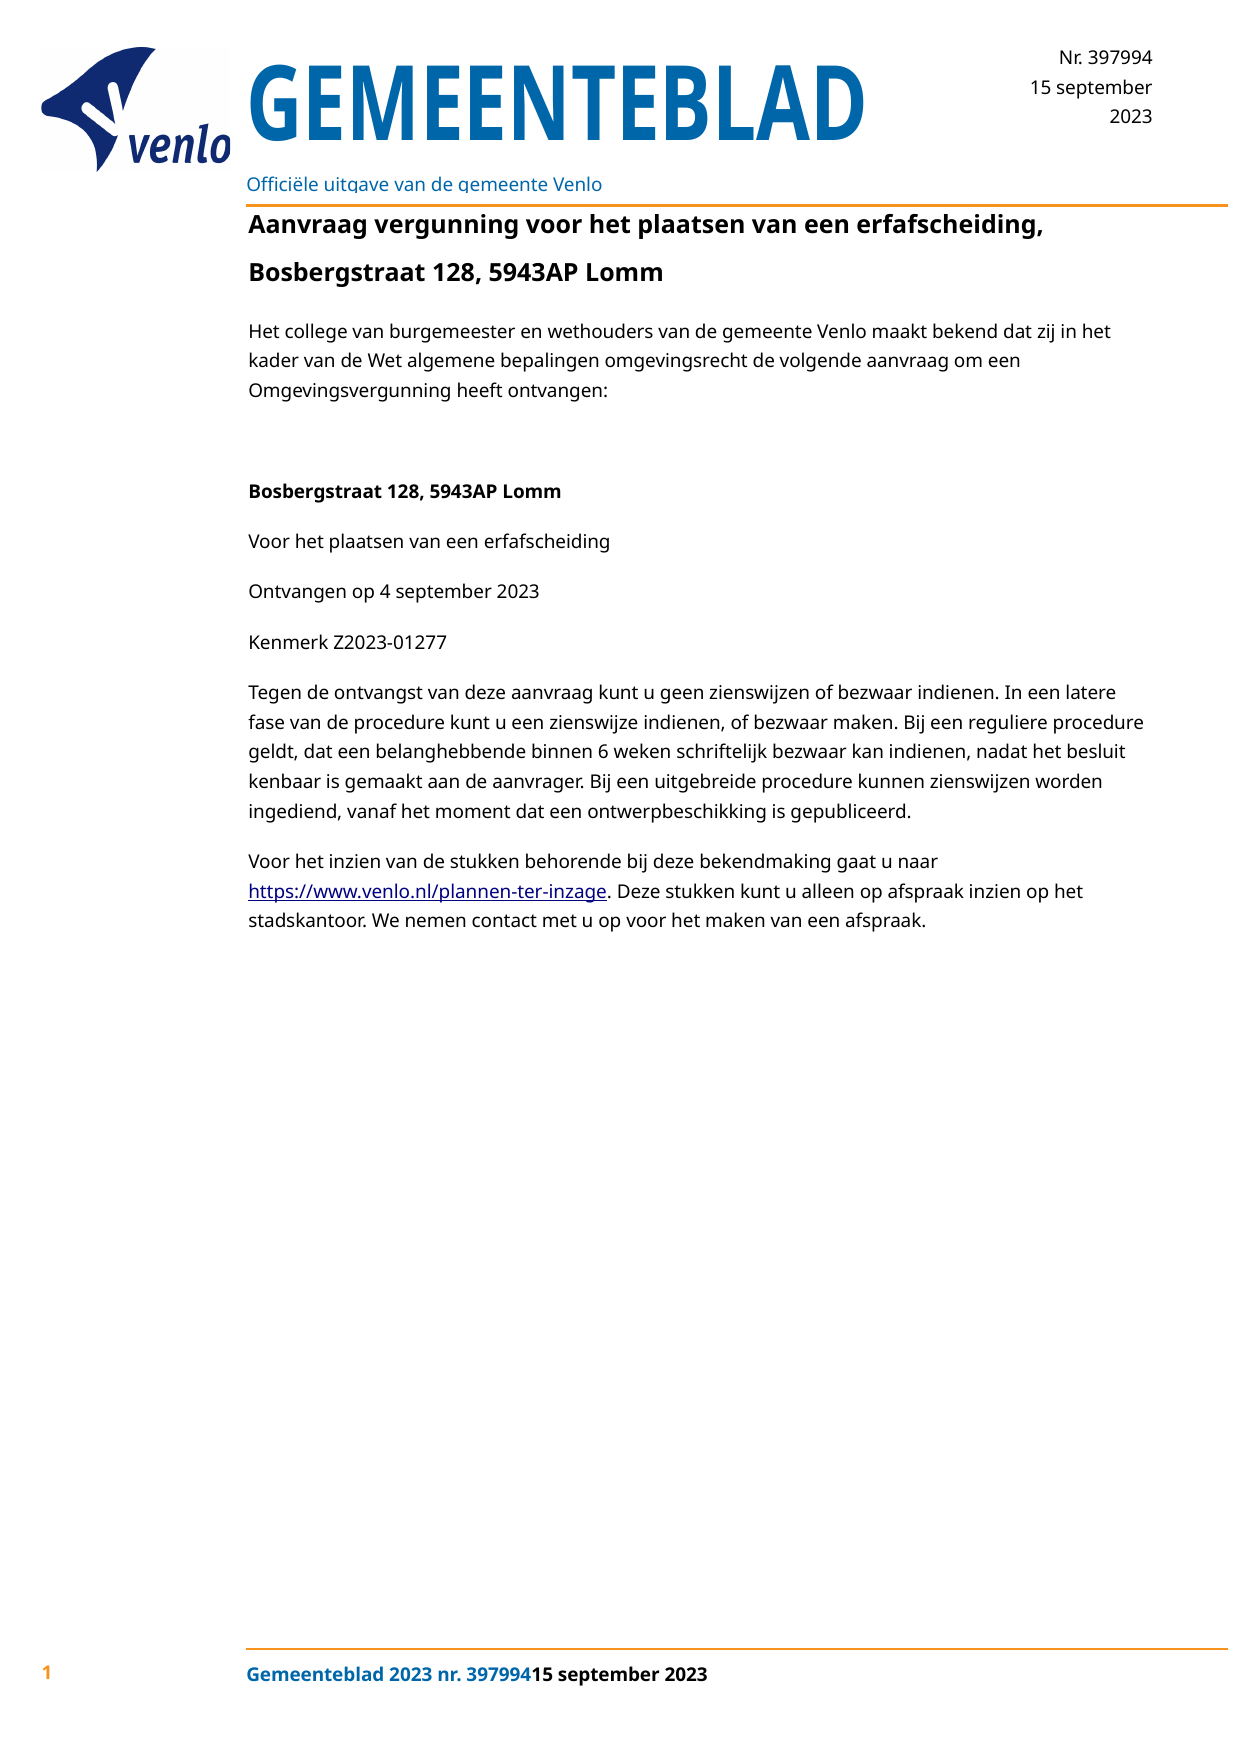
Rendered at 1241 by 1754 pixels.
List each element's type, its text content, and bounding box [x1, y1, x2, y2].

picture [41, 47, 231, 172]
text Ontvangen op 4 september 2023 [248, 579, 1152, 604]
text Het college van burgemeester en wethouders van de gemeente Venlo maakt bekend dat zij in het kader van de Wet algemene bepalingen omgevingsrecht de volgende aanvraag om een Omgevingsvergunning heeft ontvangen: [248, 318, 1152, 403]
text Tegen de ontvangst van deze aanvraag kunt u geen zienswijzen of bezwaar indienen. In een latere fase van de procedure kunt u een zienswijze indienen, of bezwaar maken. Bij een reguliere procedure geldt, dat een belanghebbende binnen 6 weken schriftelijk bezwaar kan indienen, nadat het besluit kenbaar is gemaakt aan de aanvrager. Bij een uitgebreide procedure kunnen zienswijzen worden ingediend, vanaf het moment dat een ontwerpbeschikking is gepubliceerd. [248, 679, 1152, 824]
text Aanvraag vergunning voor het plaatsen van een erfafscheiding, Bosbergstraat 128, 5943AP Lomm [248, 207, 1152, 288]
text Kenmerk Z2023-01277 [248, 629, 1152, 655]
text Bosbergstraat 128, 5943AP Lomm [248, 478, 1152, 504]
text Voor het plaatsen van een erfafscheiding [248, 528, 1152, 554]
text Voor het inzien van de stukken behorende bij deze bekendmaking gaat u naar https://www.venlo.nl/plannen-ter-inzage. Deze stukken kunt u alleen op afspraak inzien op het stadskantoor. We nemen contact met u op voor het maken van een afspraak. [248, 848, 1152, 933]
